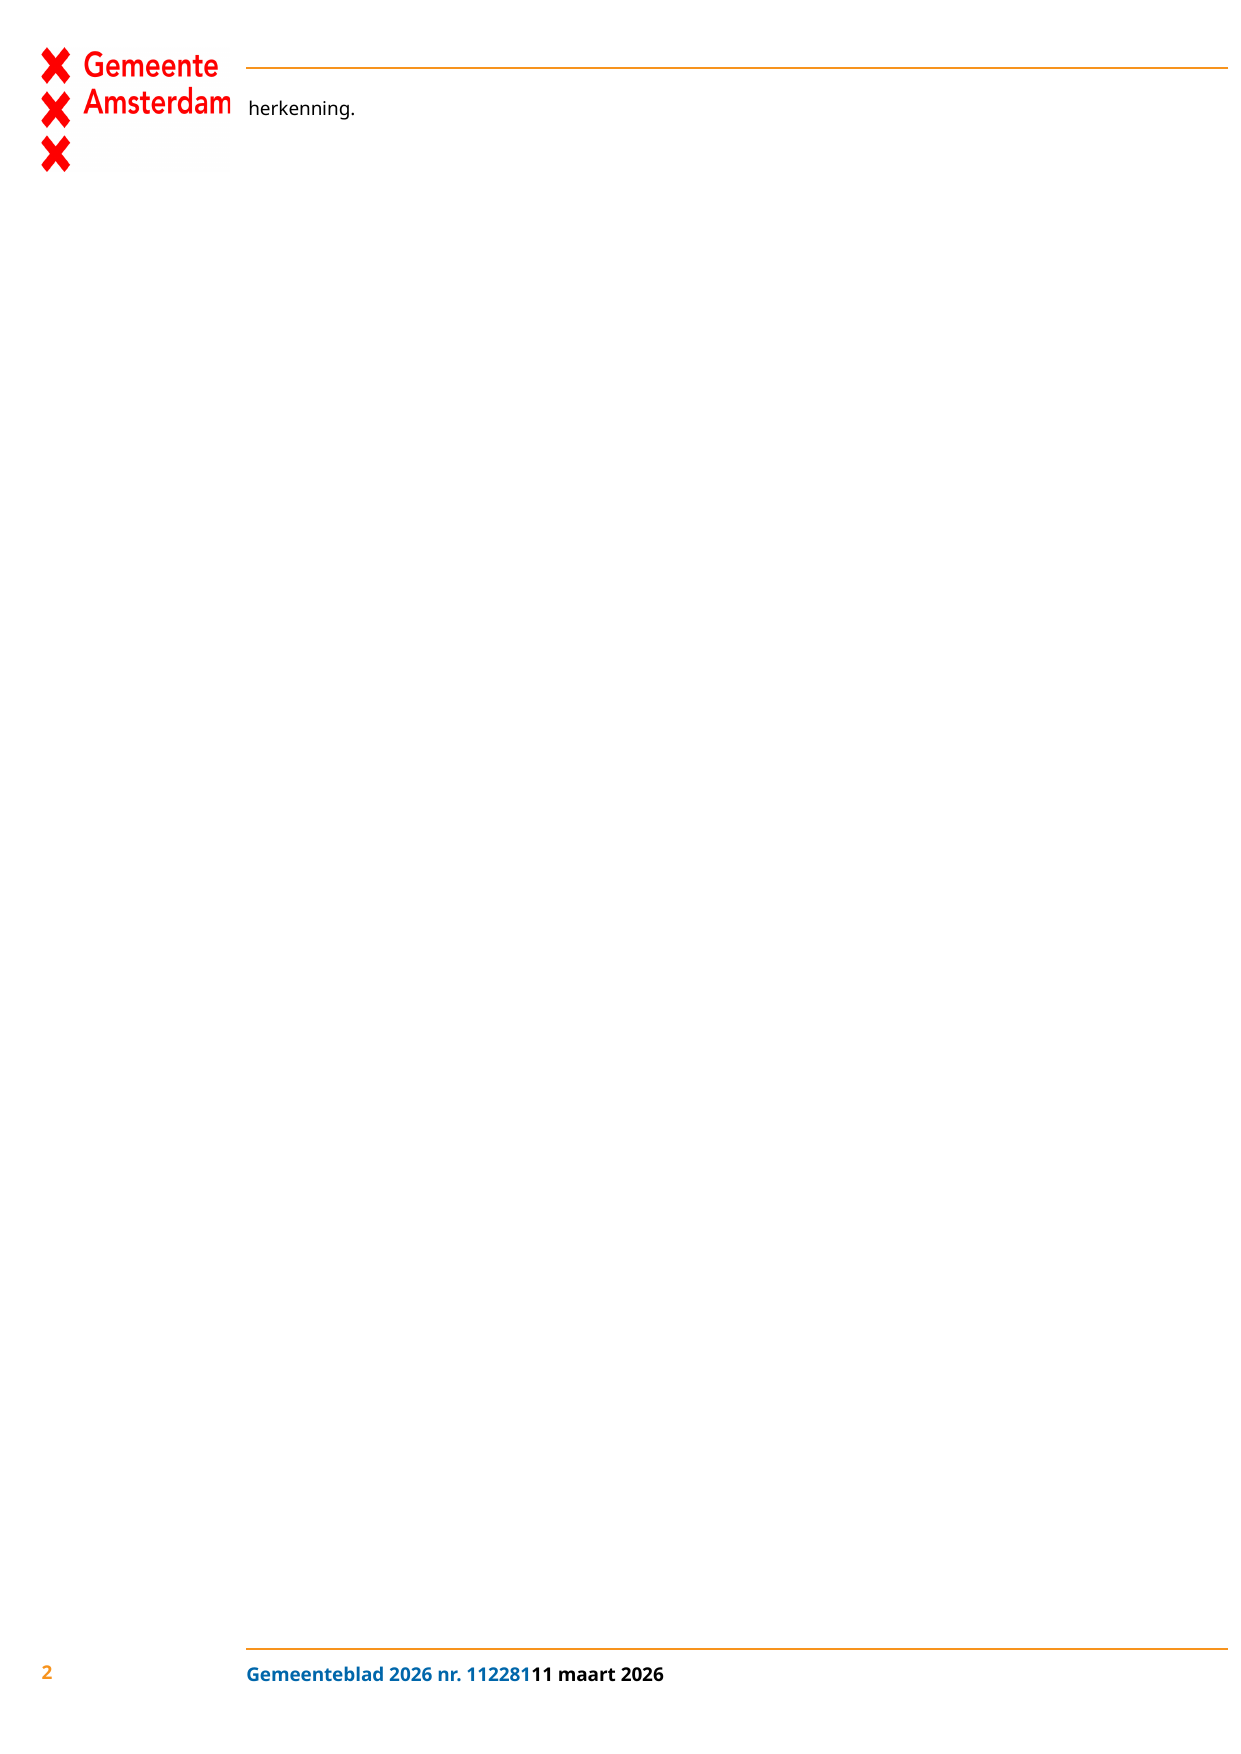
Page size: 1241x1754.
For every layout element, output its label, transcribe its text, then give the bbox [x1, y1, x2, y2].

text herkenning. [248, 95, 1152, 121]
picture [41, 47, 231, 172]
